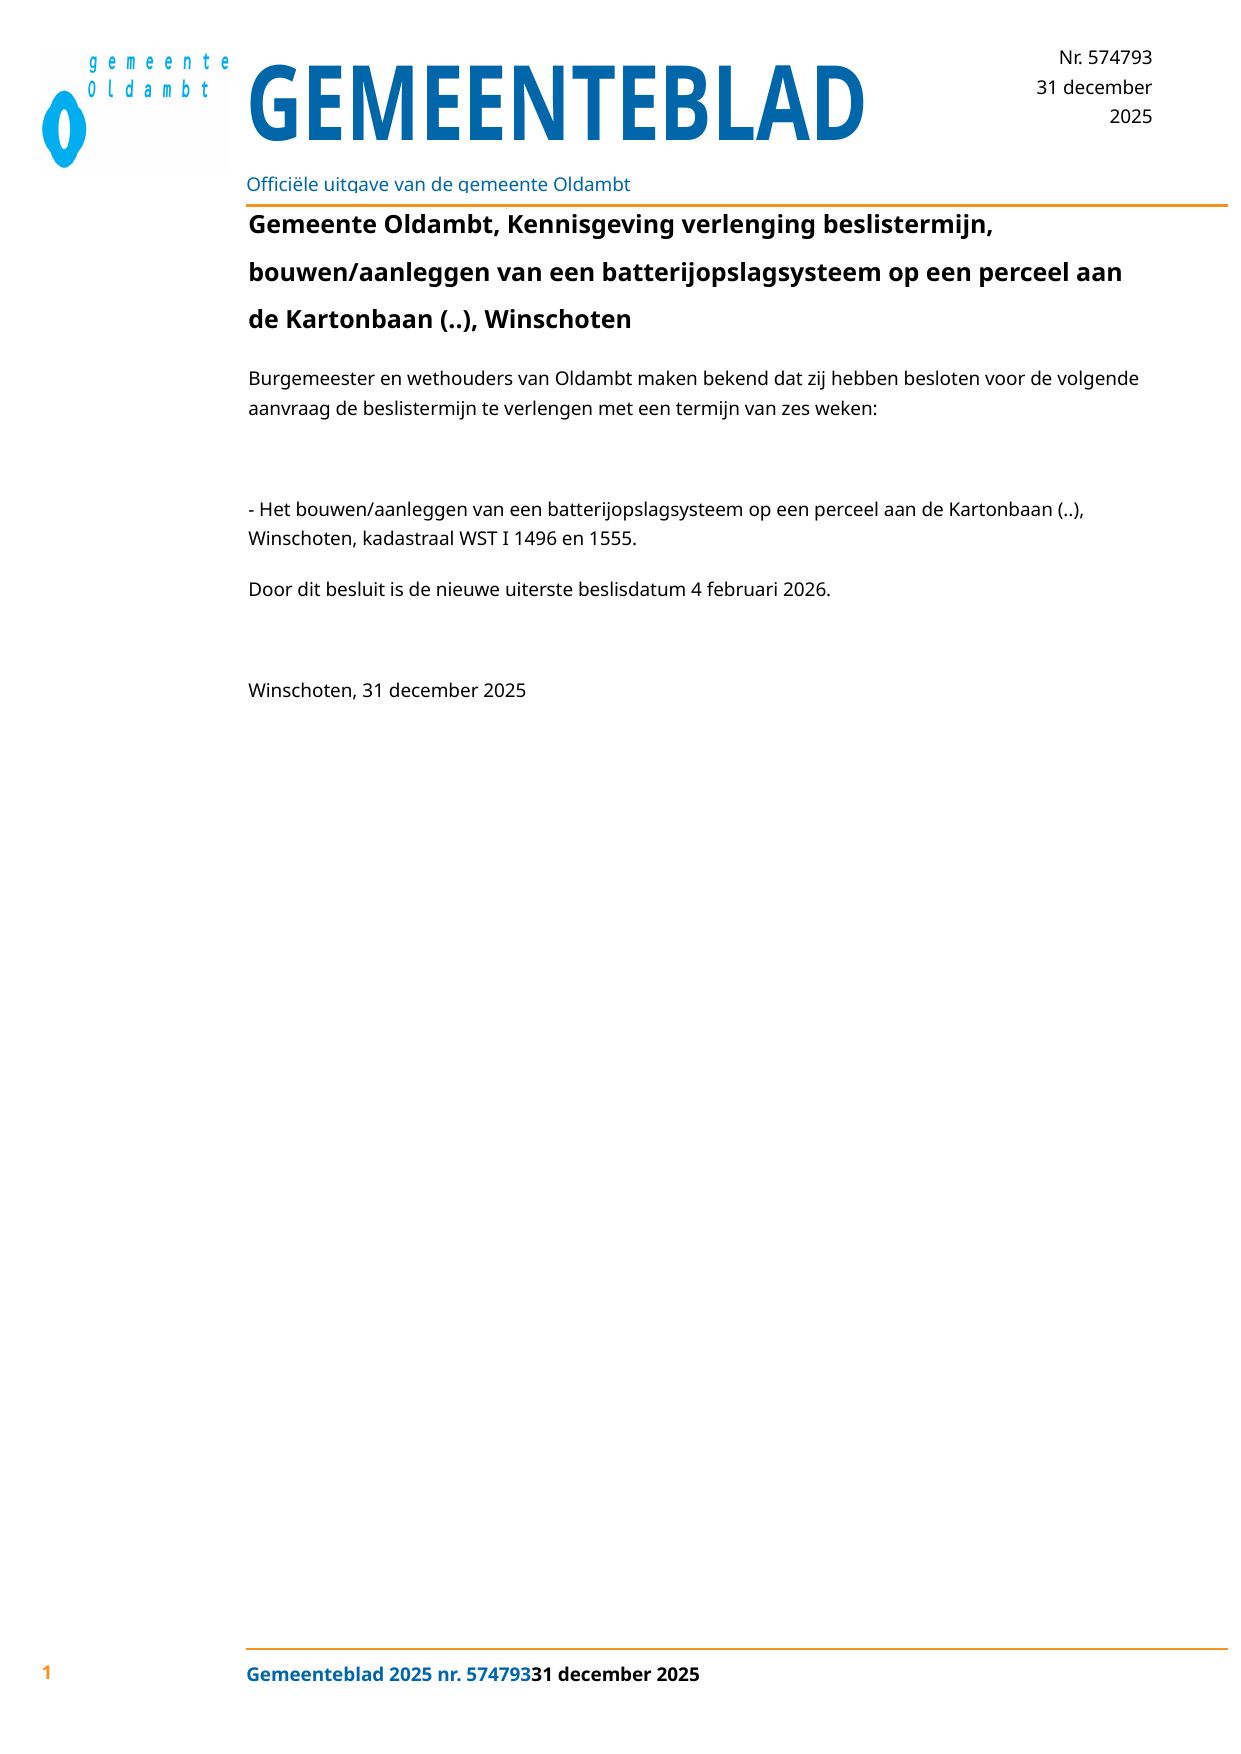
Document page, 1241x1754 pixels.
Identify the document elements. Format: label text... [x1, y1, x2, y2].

text Winschoten, 31 december 2025 [248, 677, 1152, 702]
text Burgemeester en wethouders van Oldambt maken bekend dat zij hebben besloten voor de volgende aanvraag de beslistermijn te verlengen met een termijn van zes weken: [248, 366, 1152, 421]
text Door dit besluit is de nieuwe uiterste beslisdatum 4 februari 2026. [248, 576, 1152, 602]
text - Het bouwen/aanleggen van een batterijopslagsysteem op een perceel aan de Kartonbaan (..), Winschoten, kadastraal WST I 1496 en 1555. [248, 496, 1152, 551]
picture [41, 47, 231, 172]
text Gemeente Oldambt, Kennisgeving verlenging beslistermijn, bouwen/aanleggen van een batterijopslagsysteem op een perceel aan de Kartonbaan (..), Winschoten [248, 207, 1152, 336]
